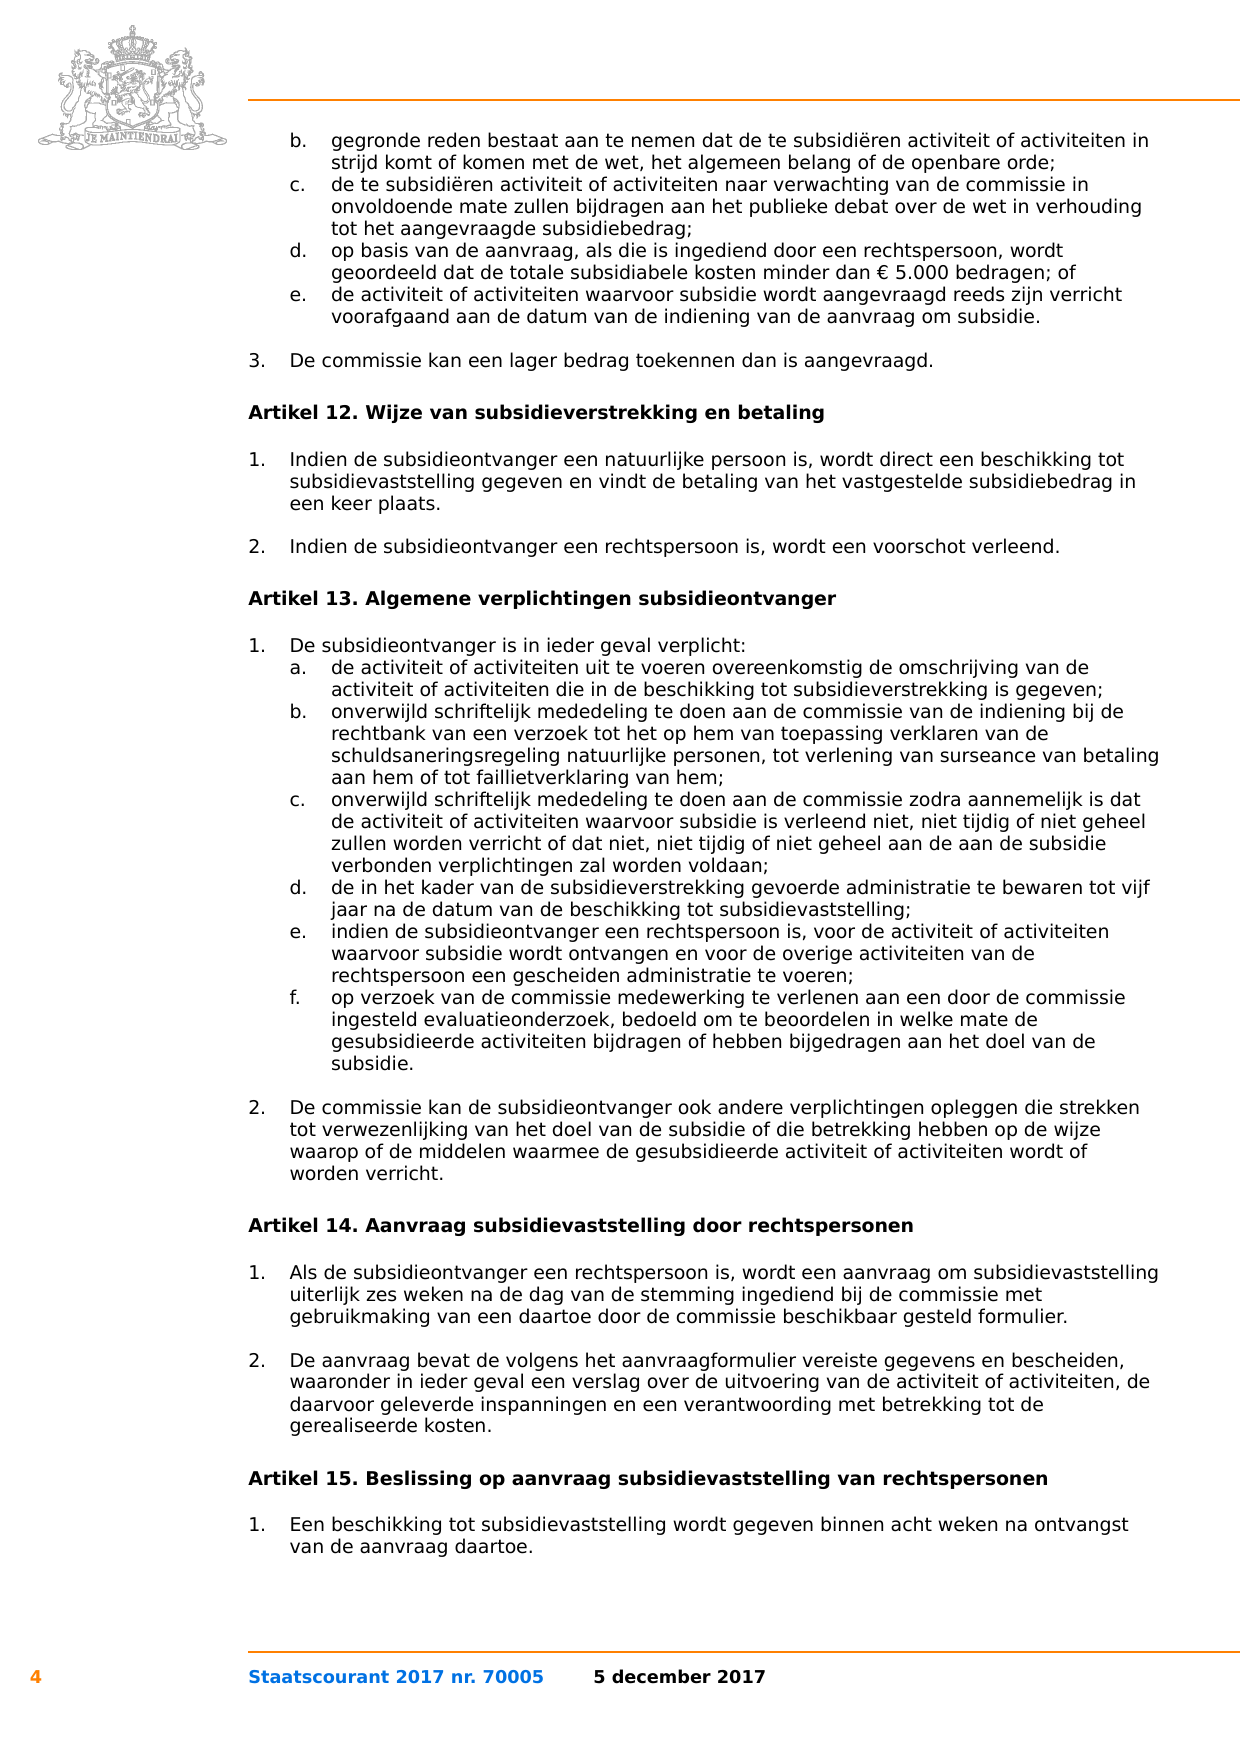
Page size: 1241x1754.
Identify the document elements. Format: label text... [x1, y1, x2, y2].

text e. indien de subsidieontvanger een rechtspersoon is, voor de activiteit of activiteiten waarvoor subsidie wordt ontvangen en voor de overige activiteiten van de rechtspersoon een gescheiden administratie te voeren; [289, 921, 1163, 987]
text b. onverwijld schriftelijk mededeling te doen aan de commissie van de indiening bij de rechtbank van een verzoek tot het op hem van toepassing verklaren van de schuldsaneringsregeling natuurlijke personen, tot verlening van surseance van betaling aan hem of tot faillietverklaring van hem; [289, 701, 1163, 789]
text 2. De commissie kan de subsidieontvanger ook andere verplichtingen opleggen die strekken tot verwezenlijking van het doel van de subsidie of die betrekking hebben op de wijze waarop of de middelen waarmee de gesubsidieerde activiteit of activiteiten wordt of worden verricht. [248, 1097, 1163, 1185]
text e. de activiteit of activiteiten waarvoor subsidie wordt aangevraagd reeds zijn verricht voorafgaand aan de datum van de indiening van de aanvraag om subsidie. [289, 284, 1163, 328]
text 1. Als de subsidieontvanger een rechtspersoon is, wordt een aanvraag om subsidievaststelling uiterlijk zes weken na de dag van de stemming ingediend bij de commissie met gebruikmaking van een daartoe door de commissie beschikbaar gesteld formulier. [248, 1262, 1163, 1328]
text c. de te subsidiëren activiteit of activiteiten naar verwachting van de commissie in onvoldoende mate zullen bijdragen aan het publieke debat over de wet in verhouding tot het aangevraagde subsidiebedrag; [289, 174, 1163, 240]
text a. de activiteit of activiteiten uit te voeren overeenkomstig de omschrijving van de activiteit of activiteiten die in de beschikking tot subsidieverstrekking is gegeven; [289, 657, 1163, 701]
text d. de in het kader van de subsidieverstrekking gevoerde administratie te bewaren tot vijf jaar na de datum van de beschikking tot subsidievaststelling; [289, 877, 1163, 921]
text f. op verzoek van de commissie medewerking te verlenen aan een door de commissie ingesteld evaluatieonderzoek, bedoeld om te beoordelen in welke mate de gesubsidieerde activiteiten bijdragen of hebben bijgedragen aan het doel van de subsidie. [289, 987, 1163, 1075]
subtitle Artikel 14. Aanvraag subsidievaststelling door rechtspersonen [248, 1215, 1163, 1237]
subtitle Artikel 13. Algemene verplichtingen subsidieontvanger [248, 588, 1163, 610]
subtitle Artikel 12. Wijze van subsidieverstrekking en betaling [248, 402, 1163, 423]
text c. onverwijld schriftelijk mededeling te doen aan de commissie zodra aannemelijk is dat de activiteit of activiteiten waarvoor subsidie is verleend niet, niet tijdig of niet geheel zullen worden verricht of dat niet, niet tijdig of niet geheel aan de aan de subsidie verbonden verplichtingen zal worden voldaan; [289, 789, 1163, 877]
text 1. Indien de subsidieontvanger een natuurlijke persoon is, wordt direct een beschikking tot subsidievaststelling gegeven en vindt de betaling van het vastgestelde subsidiebedrag in een keer plaats. [248, 448, 1163, 514]
picture [38, 25, 227, 150]
text 1. Een beschikking tot subsidievaststelling wordt gegeven binnen acht weken na ontvangst van de aanvraag daartoe. [248, 1514, 1163, 1558]
text b. gegronde reden bestaat aan te nemen dat de te subsidiëren activiteit of activiteiten in strijd komt of komen met de wet, het algemeen belang of de openbare orde; [289, 130, 1163, 174]
text 2. De aanvraag bevat de volgens het aanvraagformulier vereiste gegevens en bescheiden, waaronder in ieder geval een verslag over de uitvoering van de activiteit of activiteiten, de daarvoor geleverde inspanningen en een verantwoording met betrekking tot de gerealiseerde kosten. [248, 1349, 1163, 1437]
text 2. Indien de subsidieontvanger een rechtspersoon is, wordt een voorschot verleend. [248, 536, 1163, 558]
text d. op basis van de aanvraag, als die is ingediend door een rechtspersoon, wordt geoordeeld dat de totale subsidiabele kosten minder dan € 5.000 bedragen; of [289, 240, 1163, 284]
subtitle Artikel 15. Beslissing op aanvraag subsidievaststelling van rechtspersonen [248, 1467, 1163, 1489]
text 1. De subsidieontvanger is in ieder geval verplicht: [248, 635, 1163, 657]
text 3. De commissie kan een lager bedrag toekennen dan is aangevraagd. [248, 349, 1163, 372]
